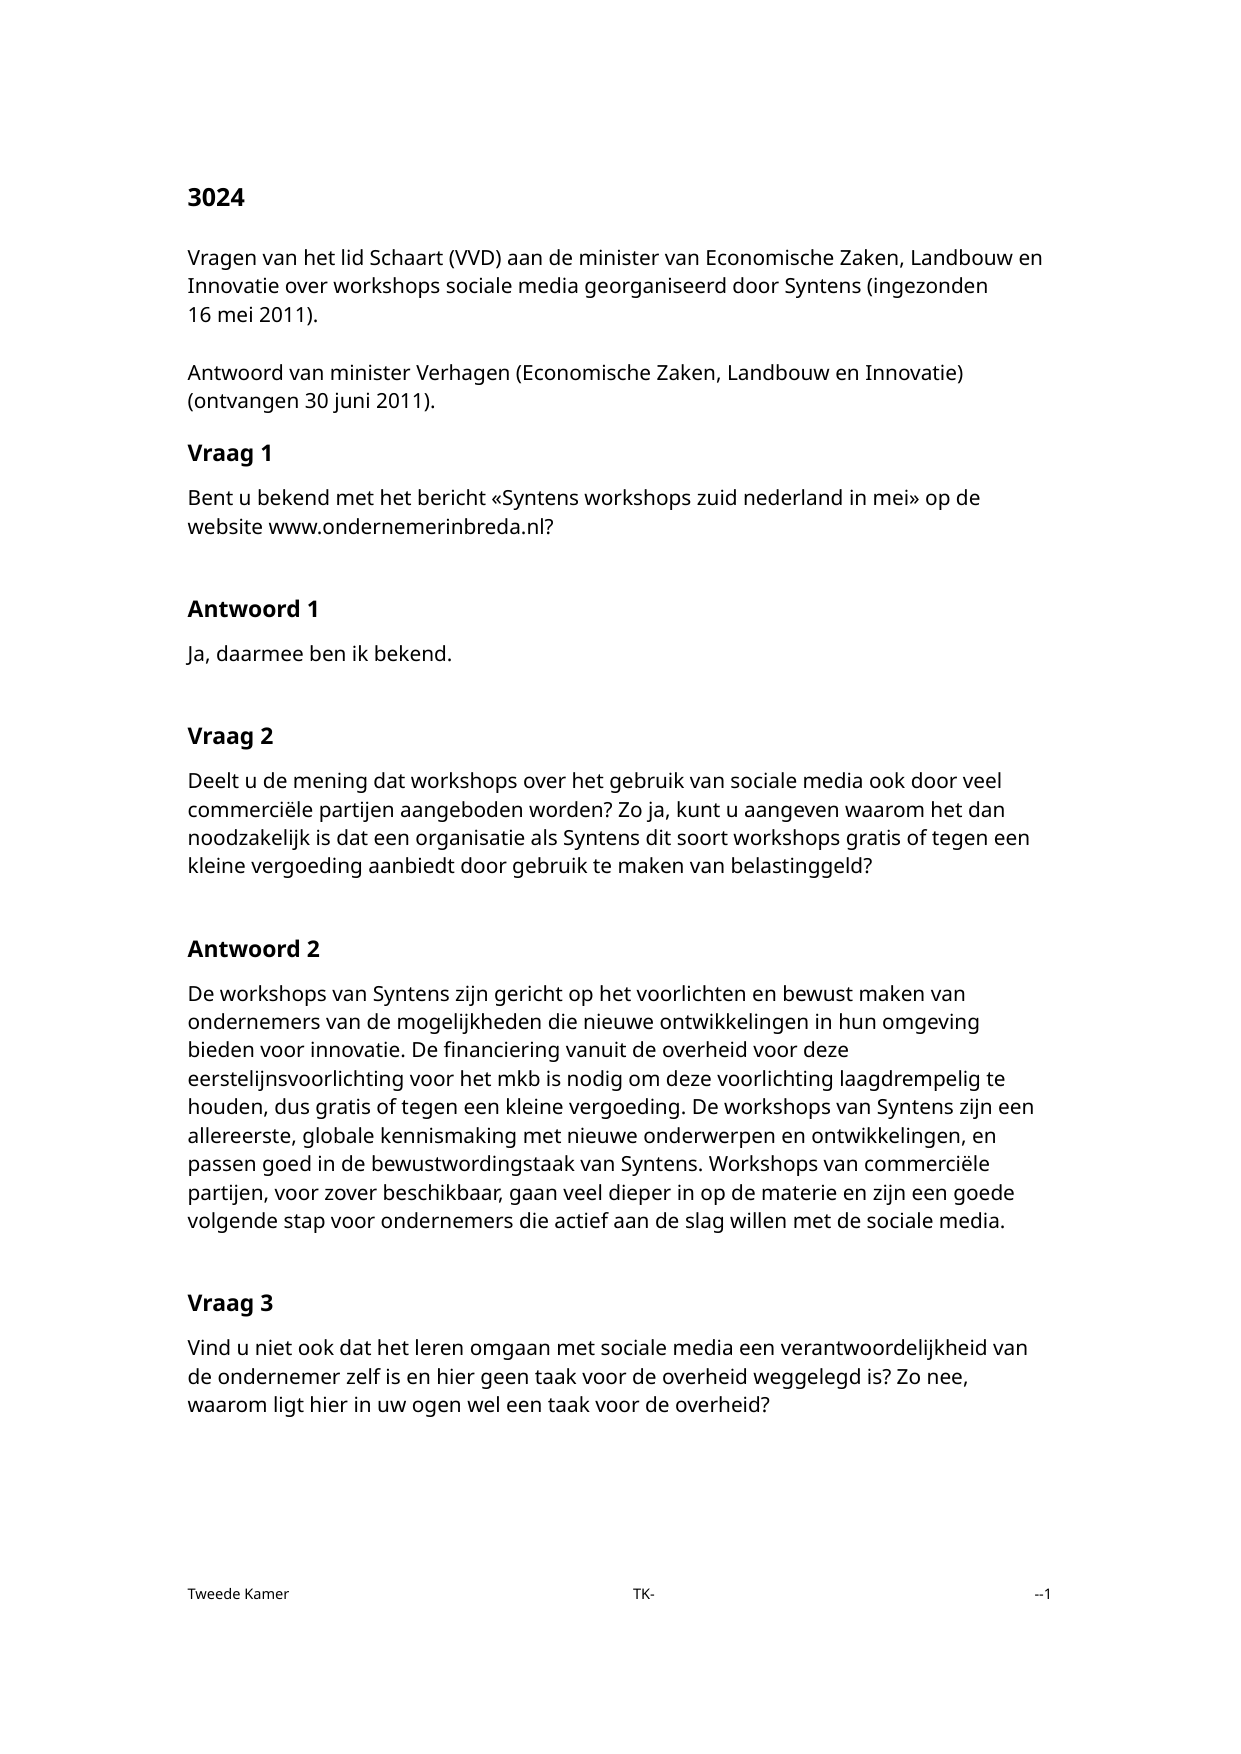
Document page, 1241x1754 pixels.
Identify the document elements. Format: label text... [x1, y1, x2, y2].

subtitle Antwoord 1 [187, 593, 1053, 624]
text Vragen van het lid Schaart (VVD) aan de minister van Economische Zaken, Landbouw en Innovatie over workshops sociale media georganiseerd door Syntens (ingezonden 16 mei 2011). [187, 243, 1053, 328]
subtitle Antwoord 2 [187, 932, 1053, 964]
text Deelt u de mening dat workshops over het gebruik van sociale media ook door veel commerciële partijen aangeboden worden? Zo ja, kunt u aangeven waarom het dan noodzakelijk is dat een organisatie als Syntens dit soort workshops gratis of tegen een kleine vergoeding aanbiedt door gebruik te maken van belastinggeld? [187, 766, 1053, 880]
text De workshops van Syntens zijn gericht op het voorlichten en bewust maken van ondernemers van de mogelijkheden die nieuwe ontwikkelingen in hun omgeving bieden voor innovatie. De financiering vanuit de overheid voor deze eerstelijnsvoorlichting voor het mkb is nodig om deze voorlichting laagdrempelig te houden, dus gratis of tegen een kleine vergoeding. De workshops van Syntens zijn een allereerste, globale kennismaking met nieuwe onderwerpen en ontwikkelingen, en passen goed in de bewustwordingstaak van Syntens. Workshops van commerciële partijen, voor zover beschikbaar, gaan veel dieper in op de materie en zijn een goede volgende stap voor ondernemers die actief aan de slag willen met de sociale media. [187, 979, 1053, 1235]
text Bent u bekend met het bericht «Syntens workshops zuid nederland in mei» op de website www.ondernemerinbreda.nl? [187, 483, 1053, 540]
subtitle Vraag 3 [187, 1287, 1053, 1318]
text Vind u niet ook dat het leren omgaan met sociale media een verantwoordelijkheid van de ondernemer zelf is en hier geen taak voor de overheid weggelegd is? Zo nee, waarom ligt hier in uw ogen wel een taak voor de overheid? [187, 1333, 1053, 1419]
text 3024 [187, 179, 1053, 213]
subtitle Vraag 2 [187, 720, 1053, 751]
subtitle Vraag 1 [187, 437, 1053, 468]
text Ja, daarmee ben ik bekend. [187, 639, 1053, 667]
text Antwoord van minister Verhagen (Economische Zaken, Landbouw en Innovatie) (ontvangen 30 juni 2011). [187, 358, 1053, 415]
